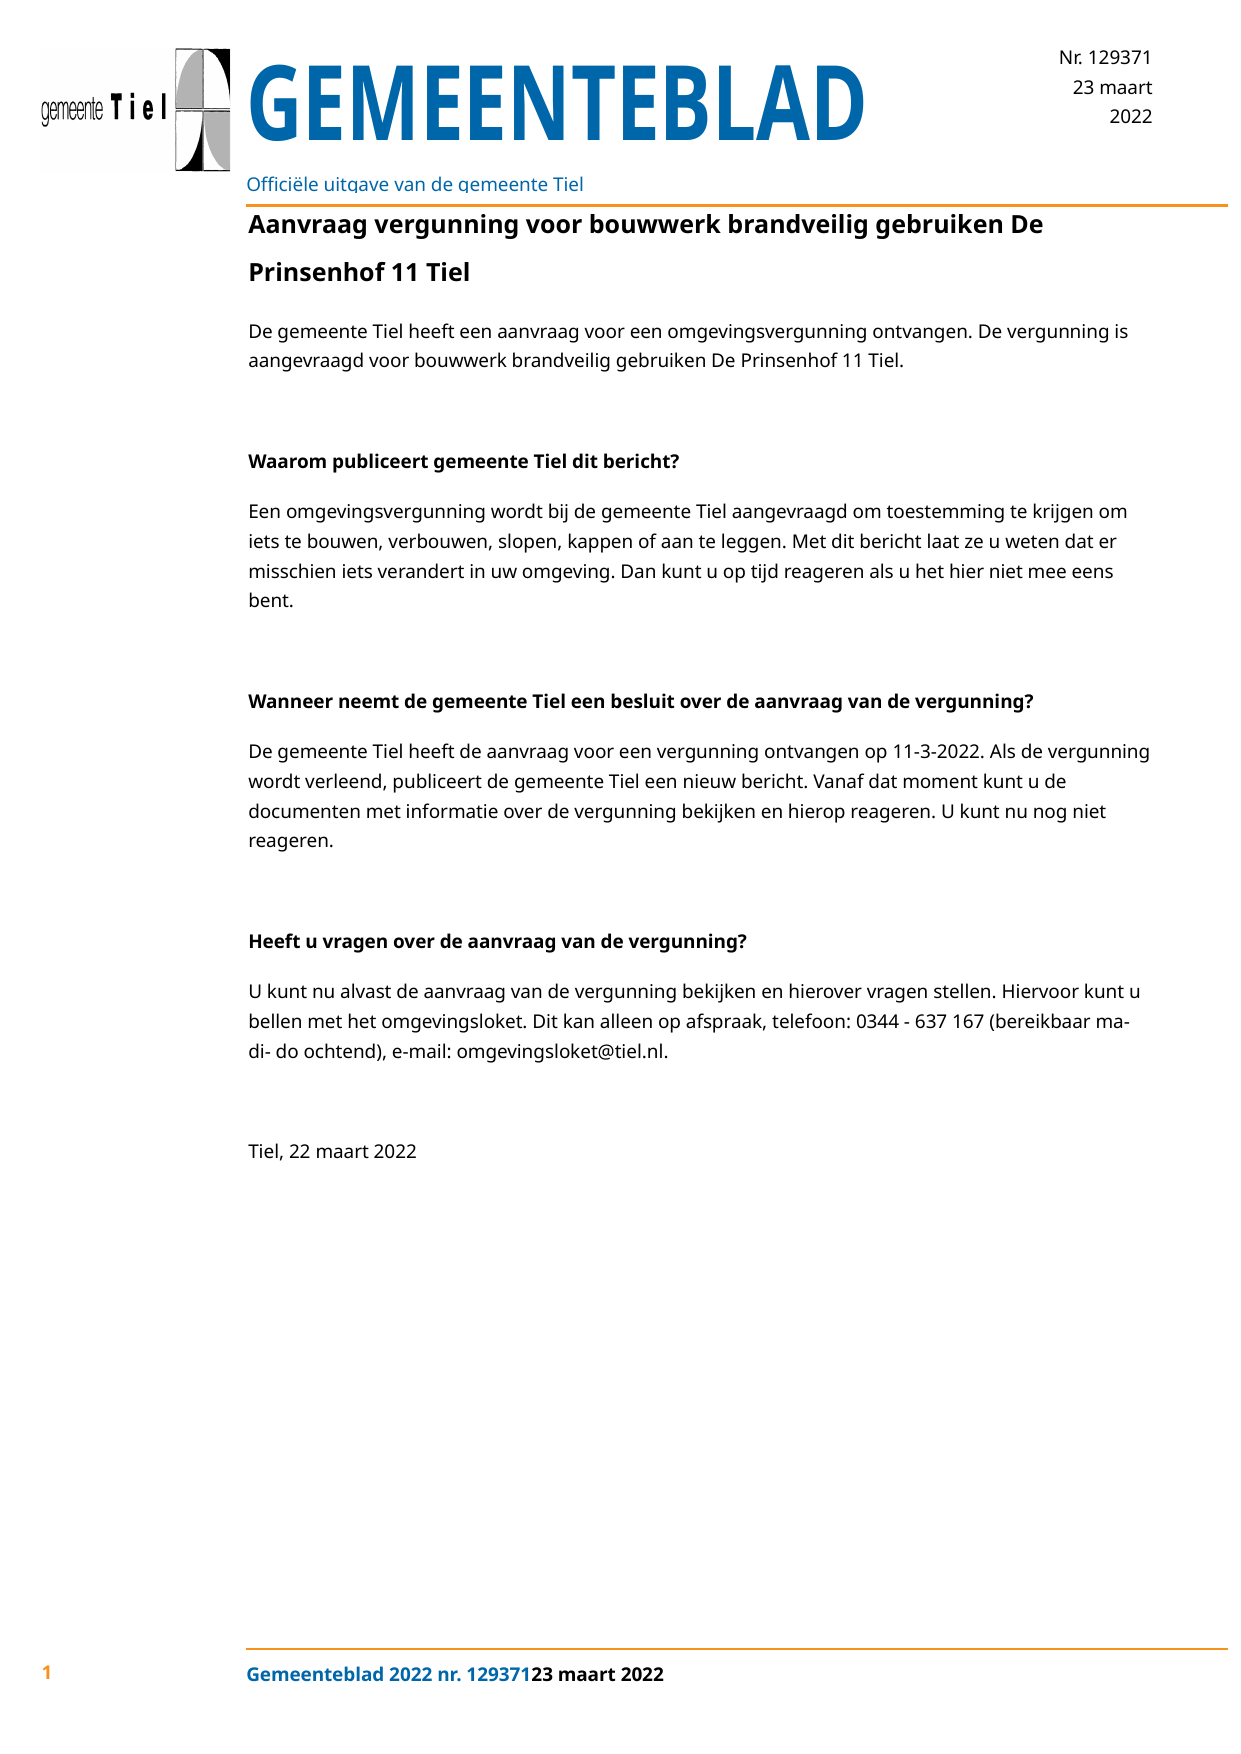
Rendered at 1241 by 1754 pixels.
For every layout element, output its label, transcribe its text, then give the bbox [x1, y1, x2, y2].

text Heeft u vragen over de aanvraag van de vergunning? [248, 928, 1152, 954]
text De gemeente Tiel heeft een aanvraag voor een omgevingsvergunning ontvangen. De vergunning is aangevraagd voor bouwwerk brandveilig gebruiken De Prinsenhof 11 Tiel. [248, 318, 1152, 373]
text De gemeente Tiel heeft de aanvraag voor een vergunning ontvangen op 11-3-2022. Als de vergunning wordt verleend, publiceert de gemeente Tiel een nieuw bericht. Vanaf dat moment kunt u de documenten met informatie over de vergunning bekijken en hierop reageren. U kunt nu nog niet reageren. [248, 739, 1152, 853]
text Aanvraag vergunning voor bouwwerk brandveilig gebruiken De Prinsenhof 11 Tiel [248, 207, 1152, 288]
text U kunt nu alvast de aanvraag van de vergunning bekijken en hierover vragen stellen. Hiervoor kunt u bellen met het omgevingsloket. Dit kan alleen op afspraak, telefoon: 0344 - 637 167 (bereikbaar ma-di- do ochtend), e-mail: omgevingsloket@tiel.nl. [248, 979, 1152, 1064]
text Tiel, 22 maart 2022 [248, 1139, 1152, 1164]
picture [41, 47, 231, 172]
text Waarom publiceert gemeente Tiel dit bericht? [248, 448, 1152, 474]
text Een omgevingsvergunning wordt bij de gemeente Tiel aangevraagd om toestemming te krijgen om iets te bouwen, verbouwen, slopen, kappen of aan te leggen. Met dit bericht laat ze u weten dat er misschien iets verandert in uw omgeving. Dan kunt u op tijd reageren als u het hier niet mee eens bent. [248, 499, 1152, 613]
text Wanneer neemt de gemeente Tiel een besluit over de aanvraag van de vergunning? [248, 688, 1152, 714]
